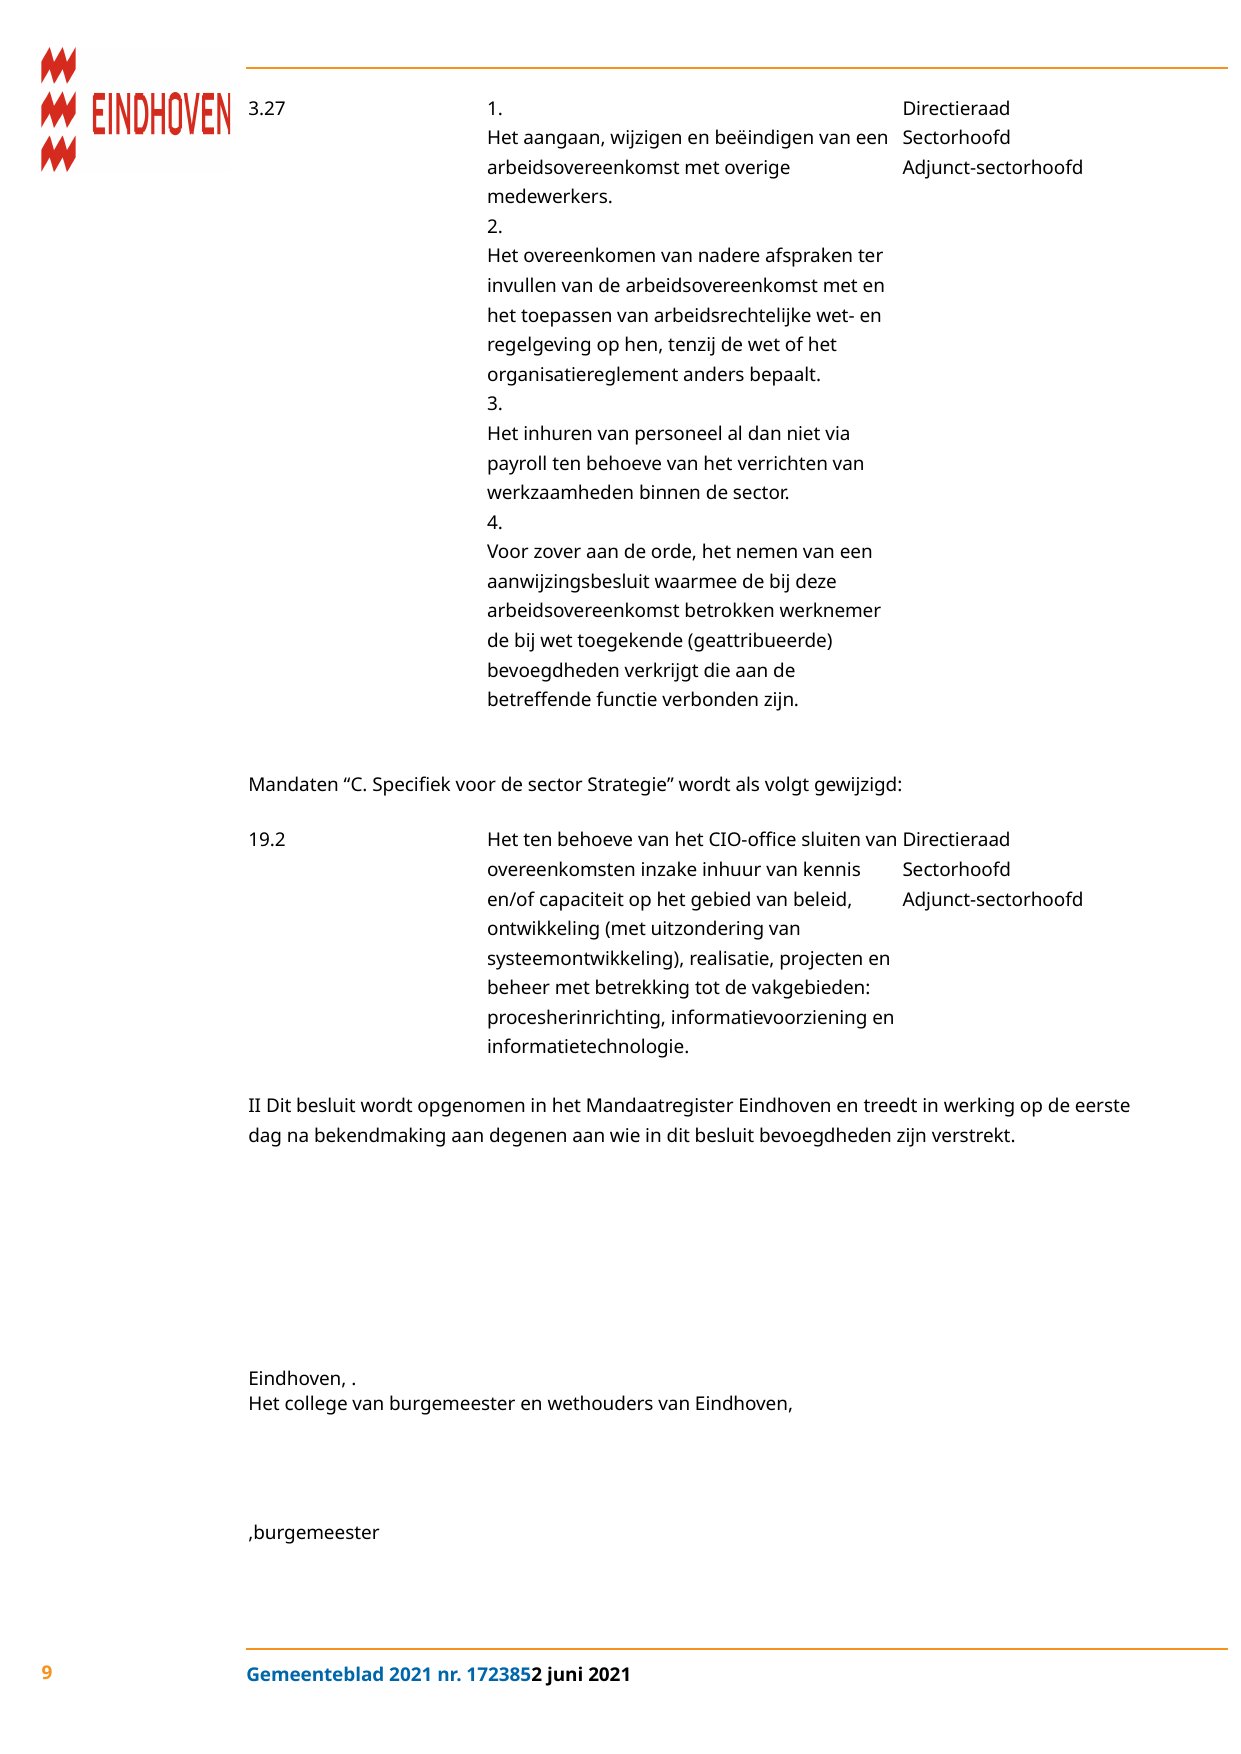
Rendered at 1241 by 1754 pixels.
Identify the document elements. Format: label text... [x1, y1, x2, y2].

table_cell 1. Het aangaan, wijzigen en beëindigen van een arbeidsovereenkomst met overige medewerkers. 2. Het overeenkomen van nadere afspraken ter invullen van de arbeidsovereenkomst met en het toepassen van arbeidsrechtelijke wet- en regelgeving op hen, tenzij de wet of het organisatiereglement anders bepaalt. 3. Het inhuren van personeel al dan niet via payroll ten behoeve van het verrichten van werkzaamheden binnen de sector. 4. Voor zover aan de orde, het nemen van een aanwijzingsbesluit waarmee de bij deze arbeidsovereenkomst betrokken werknemer de bij wet toegekende (geattribueerde) bevoegdheden verkrijgt die aan de betreffende functie verbonden zijn. [487, 95, 902, 742]
table_cell 19.2 [248, 827, 487, 1059]
text Het college van burgemeester en wethouders van Eindhoven, [248, 1390, 1152, 1416]
table_cell Mandaten “C. Specifiek voor de sector Strategie” wordt als volgt gewijzigd: [248, 742, 1152, 827]
text ,burgemeester [248, 1519, 1152, 1545]
picture [41, 47, 231, 172]
table_cell Het ten behoeve van het CIO-office sluiten van overeenkomsten inzake inhuur van kennis en/of capaciteit op het gebied van beleid, ontwikkeling (met uitzondering van systeemontwikkeling), realisatie, projecten en beheer met betrekking tot de vakgebieden: procesherinrichting, informatievoorziening en informatietechnologie. [487, 827, 902, 1059]
table_cell Directieraad Sectorhoofd Adjunct-sectorhoofd [902, 827, 1152, 1059]
text Eindhoven, . [248, 1365, 1152, 1390]
text II Dit besluit wordt opgenomen in het Mandaatregister Eindhoven en treedt in werking op de eerste dag na bekendmaking aan degenen aan wie in dit besluit bevoegdheden zijn verstrekt. [248, 1092, 1152, 1148]
table_cell 3.27 [248, 95, 487, 742]
table_cell Directieraad Sectorhoofd Adjunct-sectorhoofd [902, 95, 1152, 742]
